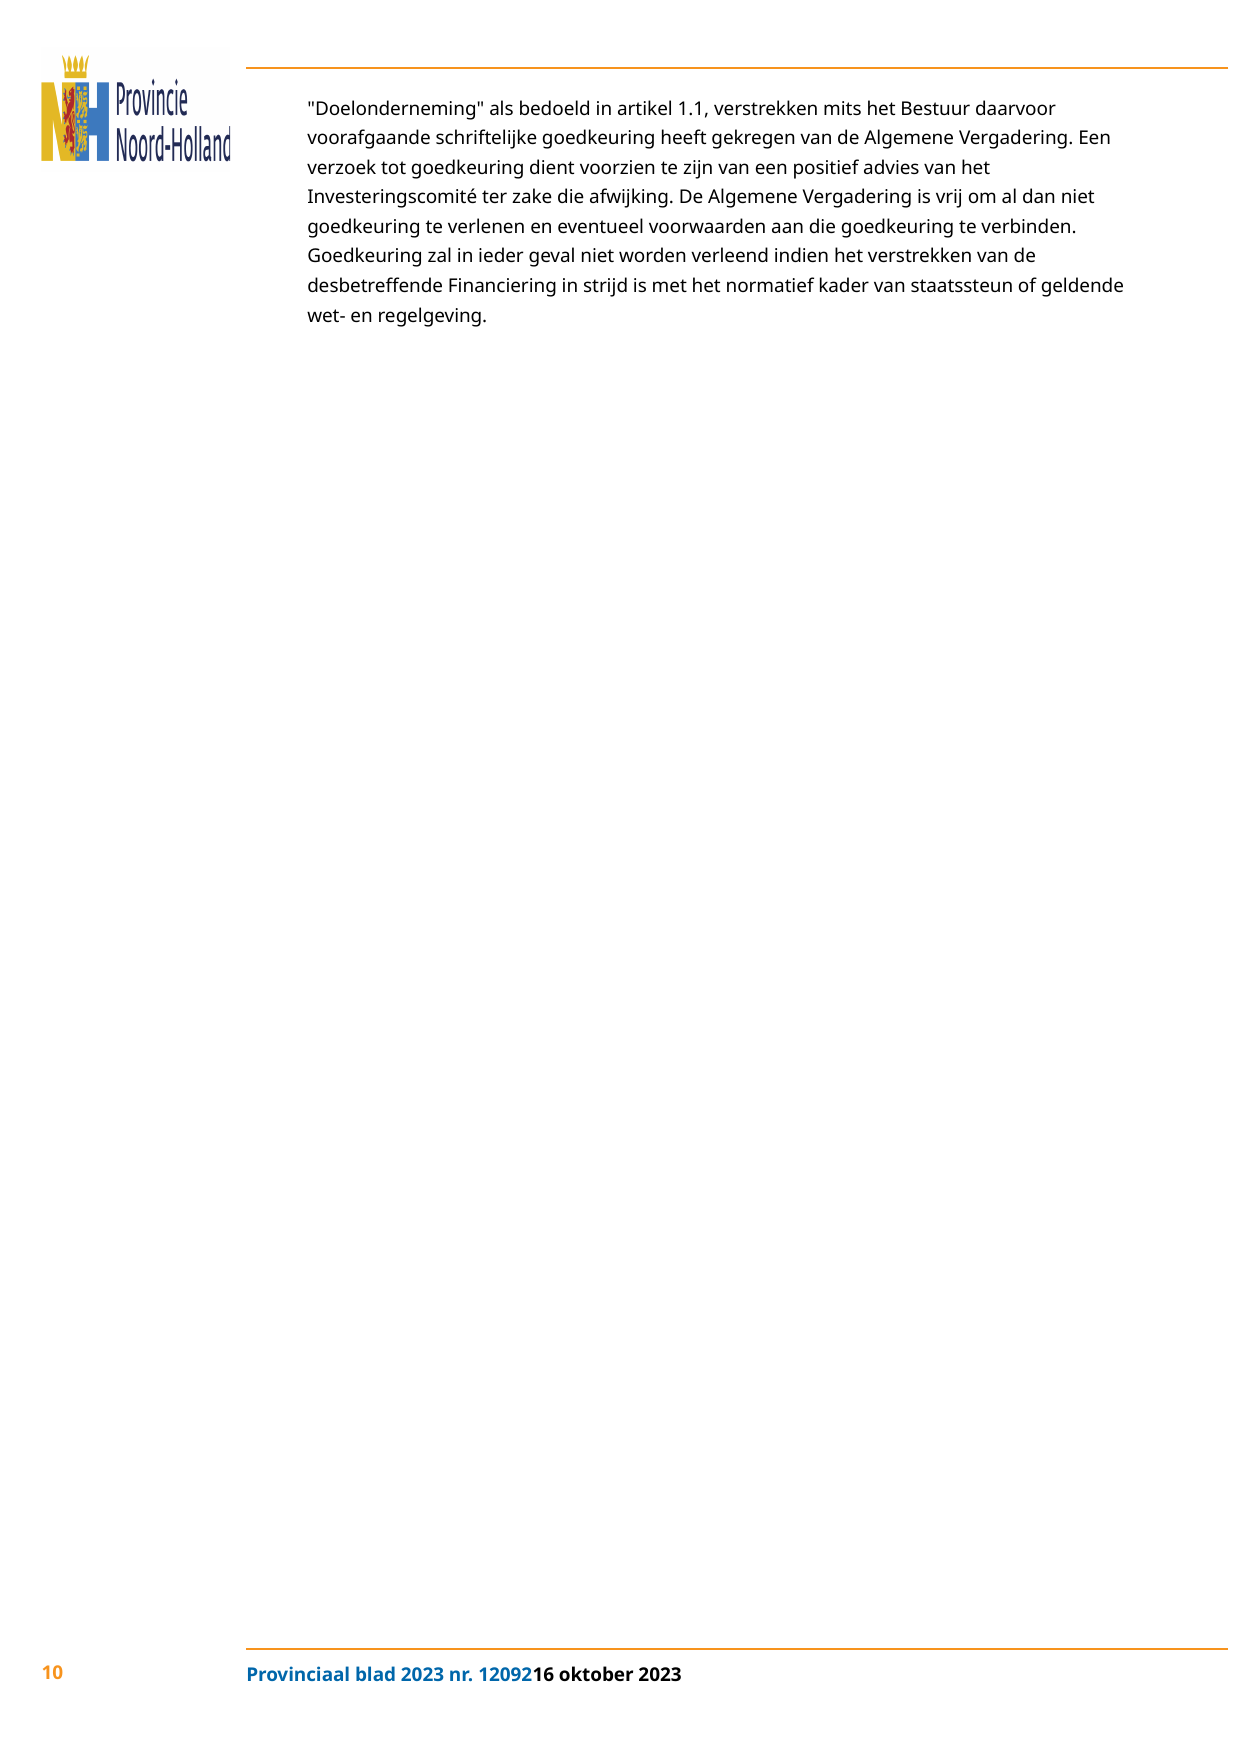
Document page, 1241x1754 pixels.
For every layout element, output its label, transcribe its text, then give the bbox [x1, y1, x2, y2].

picture [41, 47, 231, 172]
list "Doelonderneming" als bedoeld in artikel 1.1, verstrekken mits het Bestuur daarvoor voorafgaande schriftelijke goedkeuring heeft gekregen van de Algemene Vergadering. Een verzoek tot goedkeuring dient voorzien te zijn van een positief advies van het Investeringscomité ter zake die afwijking. De Algemene Vergadering is vrij om al dan niet goedkeuring te verlenen en eventueel voorwaarden aan die goedkeuring te verbinden. Goedkeuring zal in ieder geval niet worden verleend indien het verstrekken van de desbetreffende Financiering in strijd is met het normatief kader van staatssteun of geldende wet- en regelgeving. [248, 95, 1152, 328]
